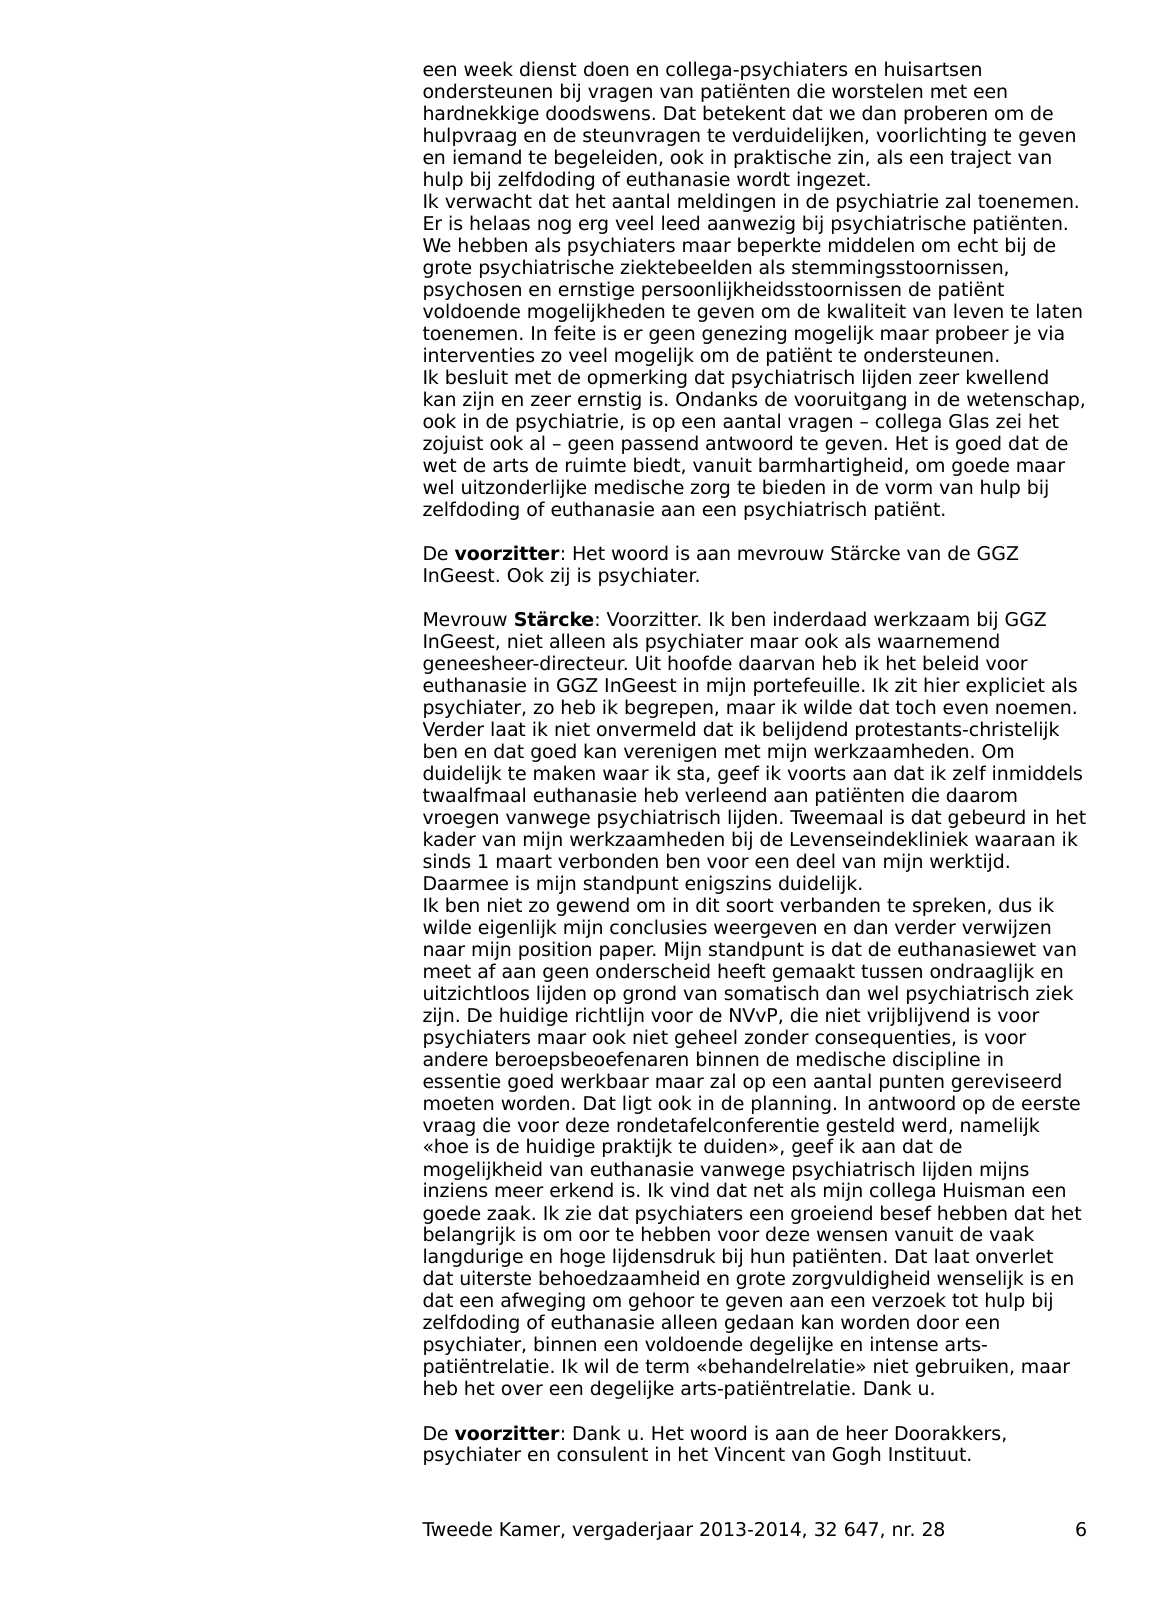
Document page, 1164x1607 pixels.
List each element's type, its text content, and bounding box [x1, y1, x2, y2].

text De voorzitter: Dank u. Het woord is aan de heer Doorakkers, psychiater en consulent in het Vincent van Gogh Instituut. [422, 1422, 1087, 1466]
text Ik besluit met de opmerking dat psychiatrisch lijden zeer kwellend kan zijn en zeer ernstig is. Ondanks de vooruitgang in de wetenschap, ook in de psychiatrie, is op een aantal vragen – collega Glas zei het zojuist ook al – geen passend antwoord te geven. Het is goed dat de wet de arts de ruimte biedt, vanuit barmhartigheid, om goede maar wel uitzonderlijke medische zorg te bieden in de vorm van hulp bij zelfdoding of euthanasie aan een psychiatrisch patiënt. [422, 367, 1087, 521]
text Ik ben niet zo gewend om in dit soort verbanden te spreken, dus ik wilde eigenlijk mijn conclusies weergeven en dan verder verwijzen naar mijn position paper. Mijn standpunt is dat de euthanasiewet van meet af aan geen onderscheid heeft gemaakt tussen ondraaglijk en uitzichtloos lijden op grond van somatisch dan wel psychiatrisch ziek zijn. De huidige richtlijn voor de NVvP, die niet vrijblijvend is voor psychiaters maar ook niet geheel zonder consequenties, is voor andere beroepsbeoefenaren binnen de medische discipline in essentie goed werkbaar maar zal op een aantal punten gereviseerd moeten worden. Dat ligt ook in de planning. In antwoord op de eerste vraag die voor deze rondetafelconferentie gesteld werd, namelijk «hoe is de huidige praktijk te duiden», geef ik aan dat de mogelijkheid van euthanasie vanwege psychiatrisch lijden mijns inziens meer erkend is. Ik vind dat net als mijn collega Huisman een goede zaak. Ik zie dat psychiaters een groeiend besef hebben dat het belangrijk is om oor te hebben voor deze wensen vanuit de vaak langdurige en hoge lijdensdruk bij hun patiënten. Dat laat onverlet dat uiterste behoedzaamheid en grote zorgvuldigheid wenselijk is en dat een afweging om gehoor te geven aan een verzoek tot hulp bij zelfdoding of euthanasie alleen gedaan kan worden door een psychiater, binnen een voldoende degelijke en intense arts-patiëntrelatie. Ik wil de term «behandelrelatie» niet gebruiken, maar heb het over een degelijke arts-patiëntrelatie. Dank u. [422, 895, 1087, 1400]
text De voorzitter: Het woord is aan mevrouw Stärcke van de GGZ InGeest. Ook zij is psychiater. [422, 543, 1087, 587]
text Mevrouw Stärcke: Voorzitter. Ik ben inderdaad werkzaam bij GGZ InGeest, niet alleen als psychiater maar ook als waarnemend geneesheer-directeur. Uit hoofde daarvan heb ik het beleid voor euthanasie in GGZ InGeest in mijn portefeuille. Ik zit hier expliciet als psychiater, zo heb ik begrepen, maar ik wilde dat toch even noemen. Verder laat ik niet onvermeld dat ik belijdend protestants-christelijk ben en dat goed kan verenigen met mijn werkzaamheden. Om duidelijk te maken waar ik sta, geef ik voorts aan dat ik zelf inmiddels twaalfmaal euthanasie heb verleend aan patiënten die daarom vroegen vanwege psychiatrisch lijden. Tweemaal is dat gebeurd in het kader van mijn werkzaamheden bij de Levenseindekliniek waaraan ik sinds 1 maart verbonden ben voor een deel van mijn werktijd. Daarmee is mijn standpunt enigszins duidelijk. [422, 609, 1087, 895]
text een week dienst doen en collega-psychiaters en huisartsen ondersteunen bij vragen van patiënten die worstelen met een hardnekkige doodswens. Dat betekent dat we dan proberen om de hulpvraag en de steunvragen te verduidelijken, voorlichting te geven en iemand te begeleiden, ook in praktische zin, als een traject van hulp bij zelfdoding of euthanasie wordt ingezet. [422, 59, 1087, 191]
text Ik verwacht dat het aantal meldingen in de psychiatrie zal toenemen. Er is helaas nog erg veel leed aanwezig bij psychiatrische patiënten. We hebben als psychiaters maar beperkte middelen om echt bij de grote psychiatrische ziektebeelden als stemmingsstoornissen, psychosen en ernstige persoonlijkheidsstoornissen de patiënt voldoende mogelijkheden te geven om de kwaliteit van leven te laten toenemen. In feite is er geen genezing mogelijk maar probeer je via interventies zo veel mogelijk om de patiënt te ondersteunen. [422, 191, 1087, 367]
